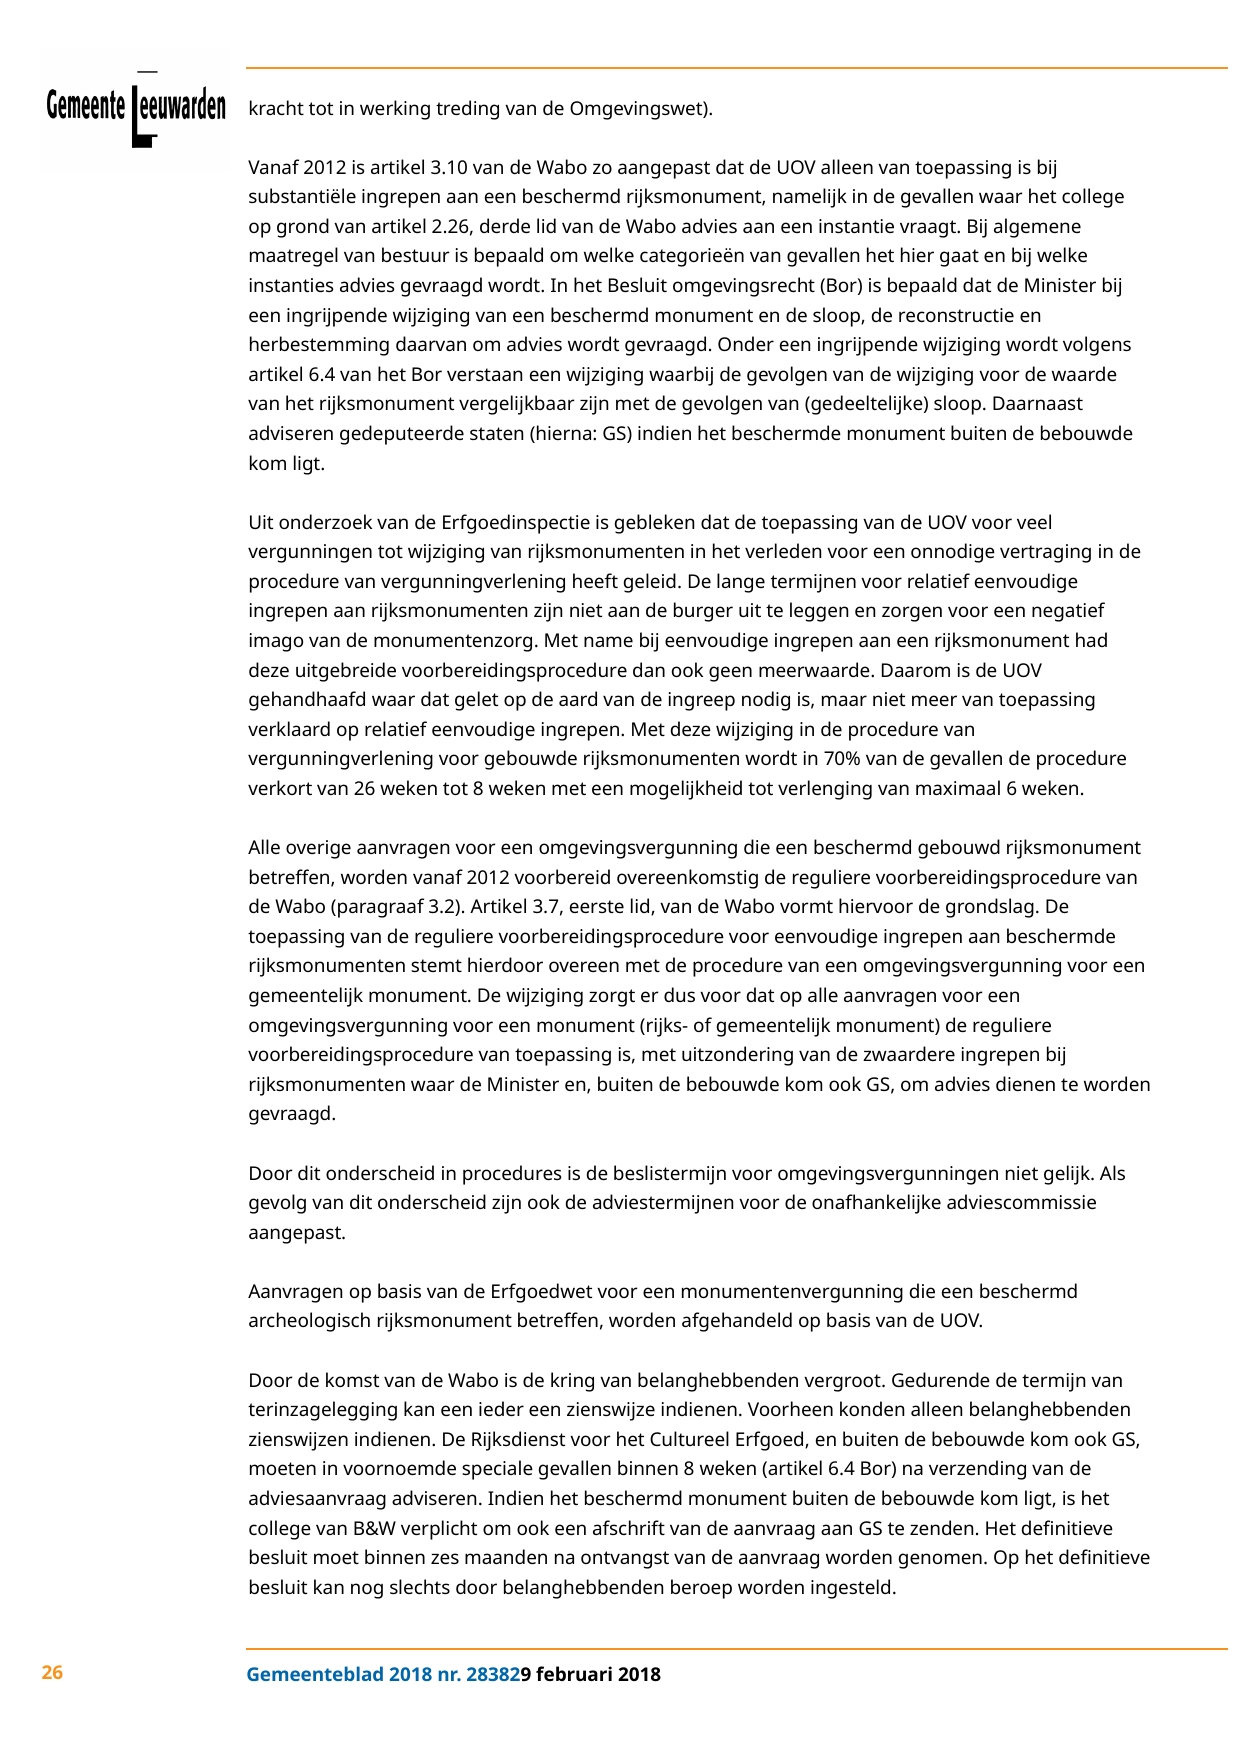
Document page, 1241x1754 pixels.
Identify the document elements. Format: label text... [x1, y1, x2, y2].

text Door de komst van de Wabo is de kring van belanghebbenden vergroot. Gedurende de termijn van terinzagelegging kan een ieder een zienswijze indienen. Voorheen konden alleen belanghebbenden zienswijzen indienen. De Rijksdienst voor het Cultureel Erfgoed, en buiten de bebouwde kom ook GS, moeten in voornoemde speciale gevallen binnen 8 weken (artikel 6.4 Bor) na verzending van de adviesaanvraag adviseren. Indien het beschermd monument buiten de bebouwde kom ligt, is het college van B&W verplicht om ook een afschrift van de aanvraag aan GS te zenden. Het definitieve besluit moet binnen zes maanden na ontvangst van de aanvraag worden genomen. Op het definitieve besluit kan nog slechts door belanghebbenden beroep worden ingesteld. [248, 1367, 1152, 1600]
text Uit onderzoek van de Erfgoedinspectie is gebleken dat de toepassing van de UOV voor veel vergunningen tot wijziging van rijksmonumenten in het verleden voor een onnodige vertraging in de procedure van vergunningverlening heeft geleid. De lange termijnen voor relatief eenvoudige ingrepen aan rijksmonumenten zijn niet aan de burger uit te leggen en zorgen voor een negatief imago van de monumentenzorg. Met name bij eenvoudige ingrepen aan een rijksmonument had deze uitgebreide voorbereidingsprocedure dan ook geen meerwaarde. Daarom is de UOV gehandhaafd waar dat gelet op de aard van de ingreep nodig is, maar niet meer van toepassing verklaard op relatief eenvoudige ingrepen. Met deze wijziging in de procedure van vergunningverlening voor gebouwde rijksmonumenten wordt in 70% van de gevallen de procedure verkort van 26 weken tot 8 weken met een mogelijkheid tot verlenging van maximaal 6 weken. [248, 509, 1152, 801]
text Alle overige aanvragen voor een omgevingsvergunning die een beschermd gebouwd rijksmonument betreffen, worden vanaf 2012 voorbereid overeenkomstig de reguliere voorbereidingsprocedure van de Wabo (paragraaf 3.2). Artikel 3.7, eerste lid, van de Wabo vormt hiervoor de grondslag. De toepassing van de reguliere voorbereidingsprocedure voor eenvoudige ingrepen aan beschermde rijksmonumenten stemt hierdoor overeen met de procedure van een omgevingsvergunning voor een gemeentelijk monument. De wijziging zorgt er dus voor dat op alle aanvragen voor een omgevingsvergunning voor een monument (rijks- of gemeentelijk monument) de reguliere voorbereidingsprocedure van toepassing is, met uitzondering van de zwaardere ingrepen bij rijksmonumenten waar de Minister en, buiten de bebouwde kom ook GS, om advies dienen te worden gevraagd. [248, 834, 1152, 1126]
text kracht tot in werking treding van de Omgevingswet). [248, 95, 1152, 121]
text Aanvragen op basis van de Erfgoedwet voor een monumentenvergunning die een beschermd archeologisch rijksmonument betreffen, worden afgehandeld op basis van de UOV. [248, 1278, 1152, 1333]
text Door dit onderscheid in procedures is de beslistermijn voor omgevingsvergunningen niet gelijk. Als gevolg van dit onderscheid zijn ook de adviestermijnen voor de onafhankelijke adviescommissie aangepast. [248, 1160, 1152, 1245]
text Vanaf 2012 is artikel 3.10 van de Wabo zo aangepast dat de UOV alleen van toepassing is bij substantiële ingrepen aan een beschermd rijksmonument, namelijk in de gevallen waar het college op grond van artikel 2.26, derde lid van de Wabo advies aan een instantie vraagt. Bij algemene maatregel van bestuur is bepaald om welke categorieën van gevallen het hier gaat en bij welke instanties advies gevraagd wordt. In het Besluit omgevingsrecht (Bor) is bepaald dat de Minister bij een ingrijpende wijziging van een beschermd monument en de sloop, de reconstructie en herbestemming daarvan om advies wordt gevraagd. Onder een ingrijpende wijziging wordt volgens artikel 6.4 van het Bor verstaan een wijziging waarbij de gevolgen van de wijziging voor de waarde van het rijksmonument vergelijkbaar zijn met de gevolgen van (gedeeltelijke) sloop. Daarnaast adviseren gedeputeerde staten (hierna: GS) indien het beschermde monument buiten de bebouwde kom ligt. [248, 154, 1152, 476]
picture [41, 47, 231, 172]
